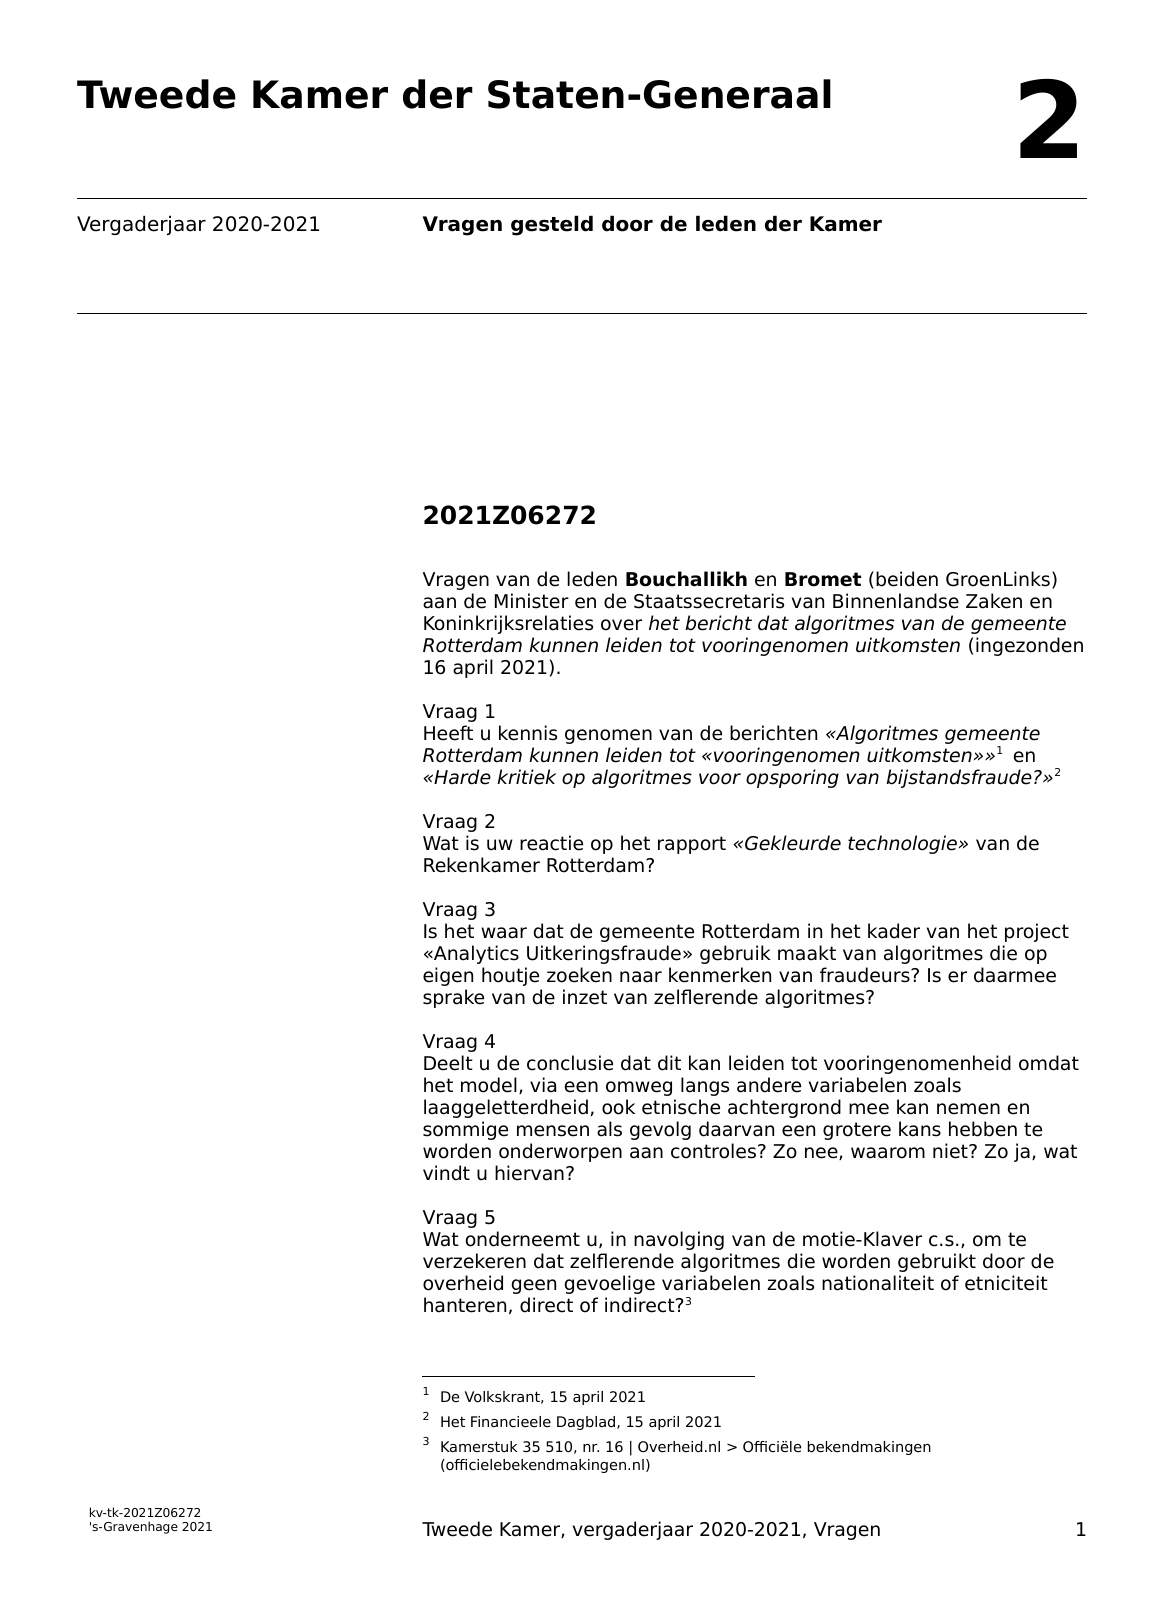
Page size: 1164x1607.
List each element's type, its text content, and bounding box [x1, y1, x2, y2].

text Kamerstuk 35 510, nr. 16 | Overheid.nl > Officiële bekendmakingen (officielebekendmakingen.nl) [422, 1435, 1087, 1474]
text Wat onderneemt u, in navolging van de motie-Klaver c.s., om te verzekeren dat zelflerende algoritmes die worden gebruikt door de overheid geen gevoelige variabelen zoals nationaliteit of etniciteit hanteren, direct of indirect? [422, 1229, 1087, 1317]
table_header 2 [886, 59, 1087, 198]
text Vragen van de leden Bouchallikh en Bromet (beiden GroenLinks) aan de Minister en de Staatssecretaris van Binnenlandse Zaken en Koninkrijksrelaties over het bericht dat algoritmes van de gemeente Rotterdam kunnen leiden tot vooringenomen uitkomsten (ingezonden 16 april 2021). [422, 569, 1087, 679]
text Vraag 3 [422, 899, 1087, 921]
text Vraag 2 [422, 811, 1087, 833]
table_header Tweede Kamer der Staten-Generaal [77, 59, 886, 198]
text Wat is uw reactie op het rapport «Gekleurde technologie» van de Rekenkamer Rotterdam? [422, 833, 1087, 877]
text De Volkskrant, 15 april 2021 [422, 1385, 1087, 1407]
text Deelt u de conclusie dat dit kan leiden tot vooringenomenheid omdat het model, via een omweg langs andere variabelen zoals laaggeletterdheid, ook etnische achtergrond mee kan nemen en sommige mensen als gevolg daarvan een grotere kans hebben te worden onderworpen aan controles? Zo nee, waarom niet? Zo ja, wat vindt u hiervan? [422, 1053, 1087, 1185]
text Is het waar dat de gemeente Rotterdam in het kader van het project «Analytics Uitkeringsfraude» gebruik maakt van algoritmes die op eigen houtje zoeken naar kenmerken van fraudeurs? Is er daarmee sprake van de inzet van zelflerende algoritmes? [422, 921, 1087, 1009]
text 's-Gravenhage 2021 [88, 1520, 323, 1534]
text Heeft u kennis genomen van de berichten «Algoritmes gemeente Rotterdam kunnen leiden tot «vooringenomen uitkomsten»» en «Harde kritiek op algoritmes voor opsporing van bijstandsfraude?» [422, 723, 1087, 789]
text Vraag 1 [422, 701, 1087, 723]
table_cell Vergaderjaar 2020-2021 [77, 199, 422, 313]
text Vraag 4 [422, 1031, 1087, 1053]
table_cell Vragen gesteld door de leden der Kamer [422, 199, 1087, 313]
text kv-tk-2021Z06272 [88, 1506, 323, 1520]
text Het Financieele Dagblad, 15 april 2021 [422, 1410, 1087, 1432]
text Vraag 5 [422, 1207, 1087, 1229]
text 2021Z06272 [422, 501, 1087, 531]
